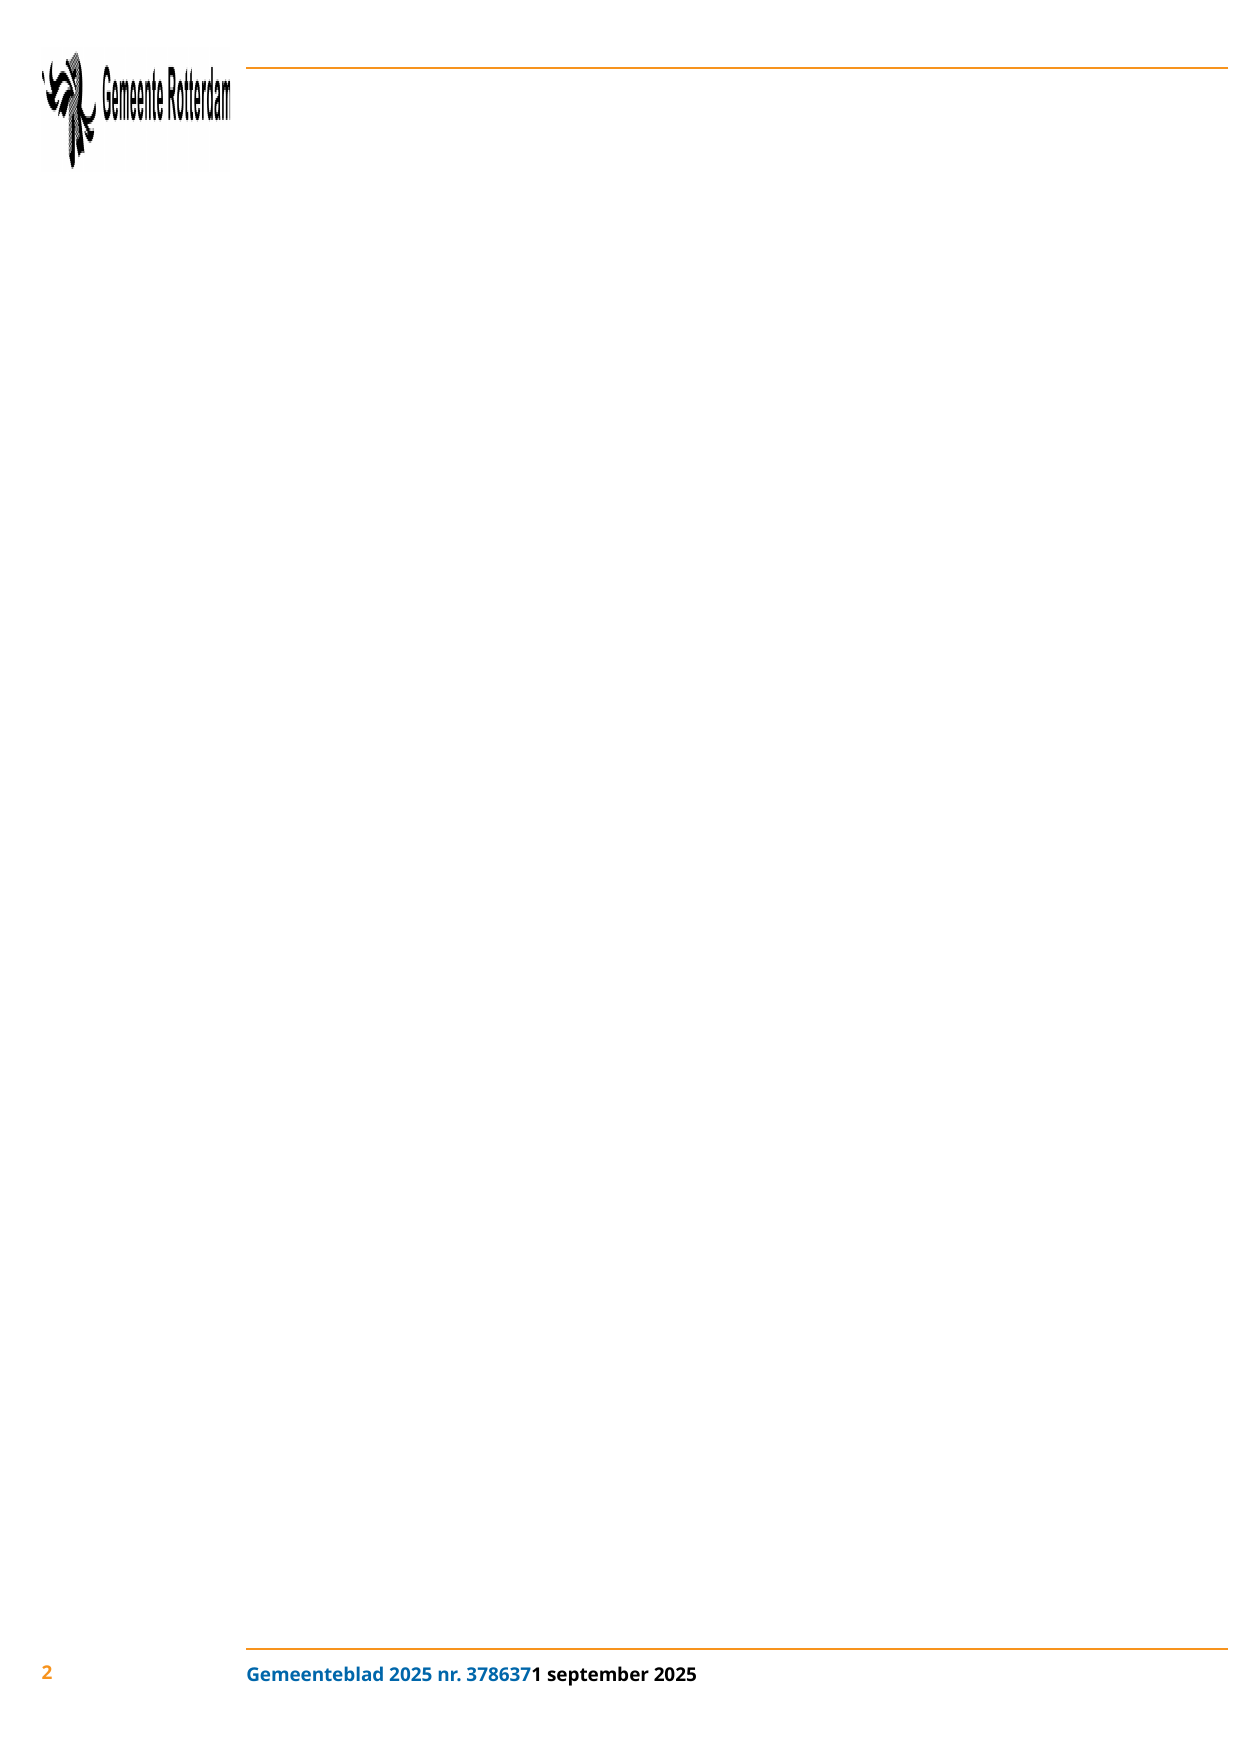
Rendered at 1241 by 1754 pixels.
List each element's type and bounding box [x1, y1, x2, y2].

picture [41, 47, 231, 172]
